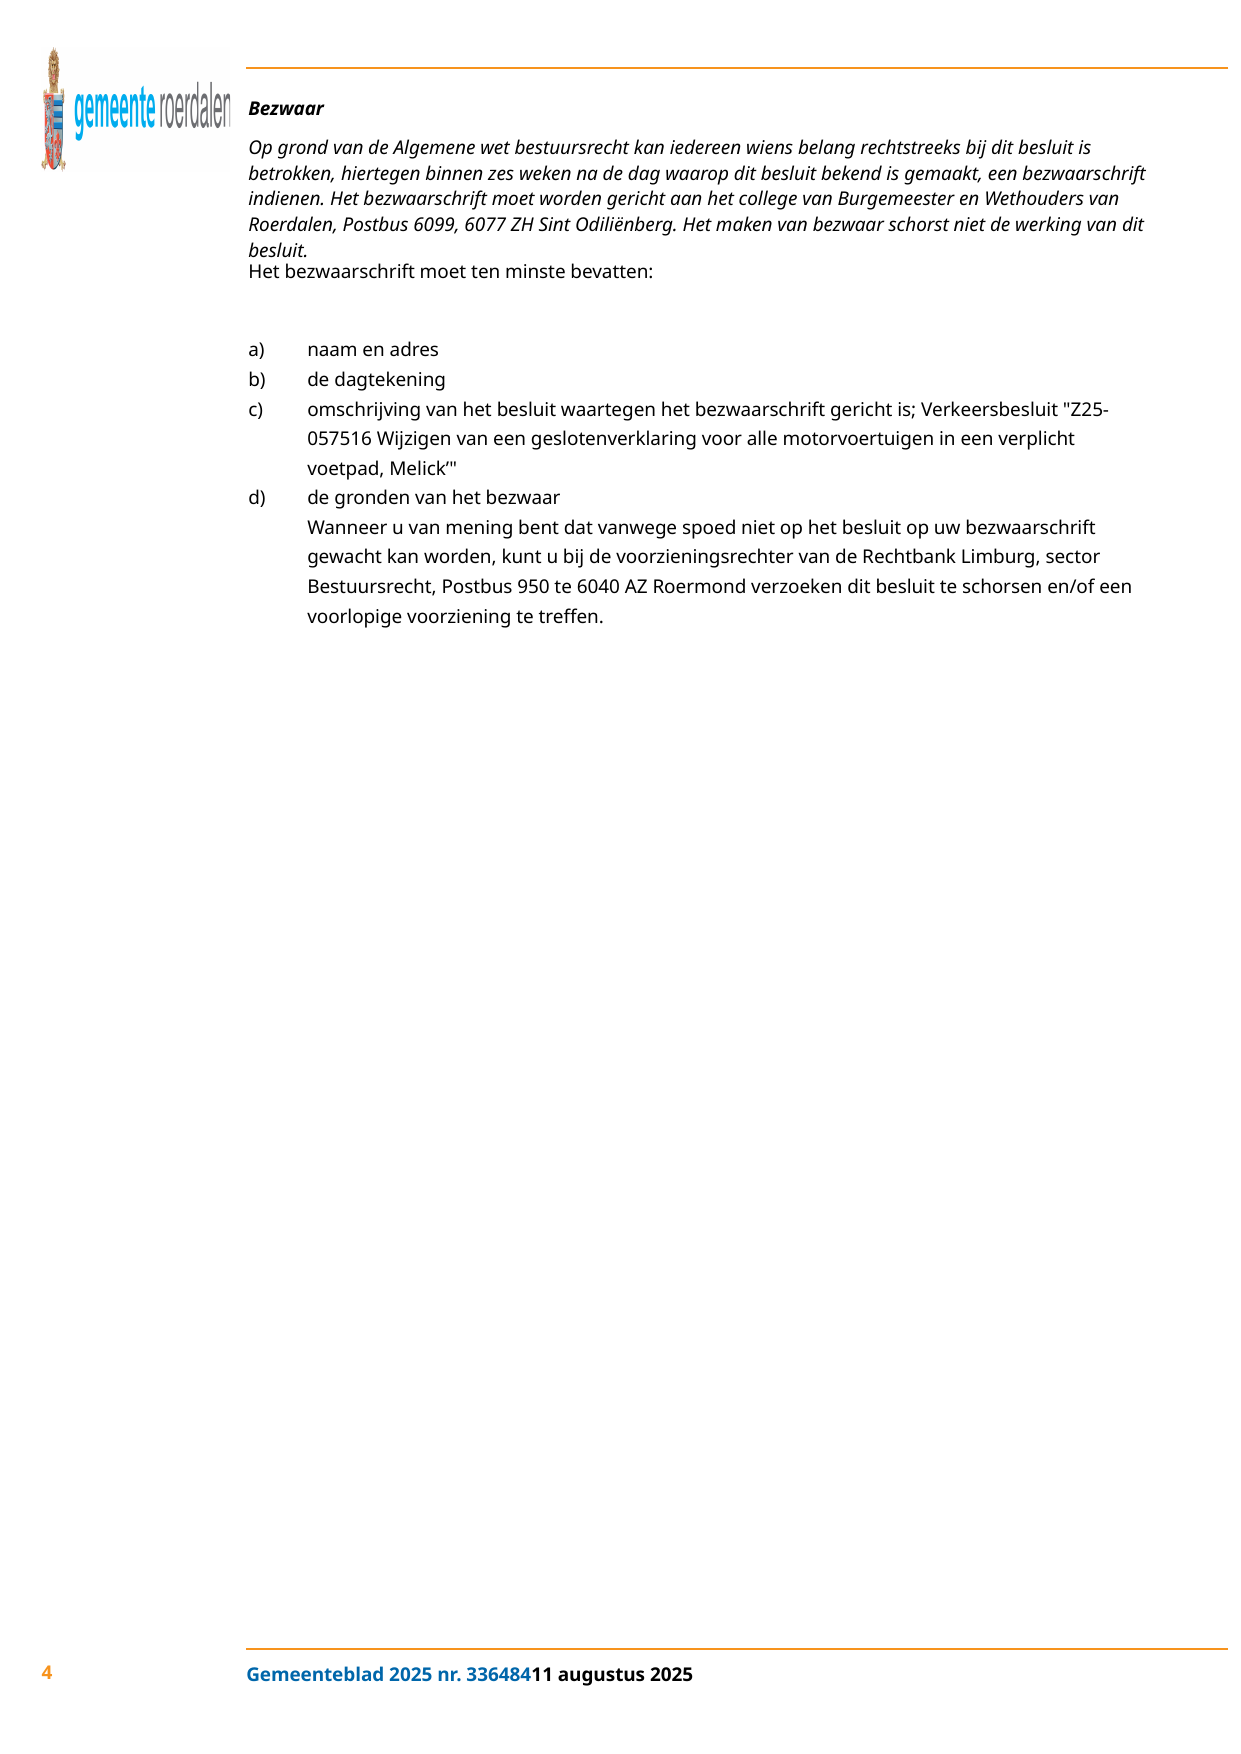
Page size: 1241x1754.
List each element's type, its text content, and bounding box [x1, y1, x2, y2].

list omschrijving van het besluit waartegen het bezwaarschrift gericht is; Verkeersbesluit "Z25-057516 Wijzigen van een geslotenverklaring voor alle motorvoertuigen in een verplicht voetpad, Melick’" [248, 396, 1152, 481]
list de gronden van het bezwaar [248, 484, 1152, 510]
text Het bezwaarschrift moet ten minste bevatten: [248, 263, 1152, 282]
text Op grond van de Algemene wet bestuursrecht kan iedereen wiens belang rechtstreeks bij dit besluit is betrokken, hiertegen binnen zes weken na de dag waarop dit besluit bekend is gemaakt, een bezwaarschrift indienen. Het bezwaarschrift moet worden gericht aan het college van Burgemeester en Wethouders van Roerdalen, Postbus 6099, 6077 ZH Sint Odiliënberg. Het maken van bezwaar schorst niet de werking van dit besluit. [248, 134, 1152, 263]
list de dagtekening [248, 366, 1152, 392]
text Bezwaar [248, 95, 1152, 121]
list Wanneer u van mening bent dat vanwege spoed niet op het besluit op uw bezwaarschrift gewacht kan worden, kunt u bij de voorzieningsrechter van de Rechtbank Limburg, sector Bestuursrecht, Postbus 950 te 6040 AZ Roermond verzoeken dit besluit te schorsen en/of een voorlopige voorziening te treffen. [248, 514, 1152, 629]
list naam en adres [248, 337, 1152, 362]
picture [41, 47, 231, 172]
